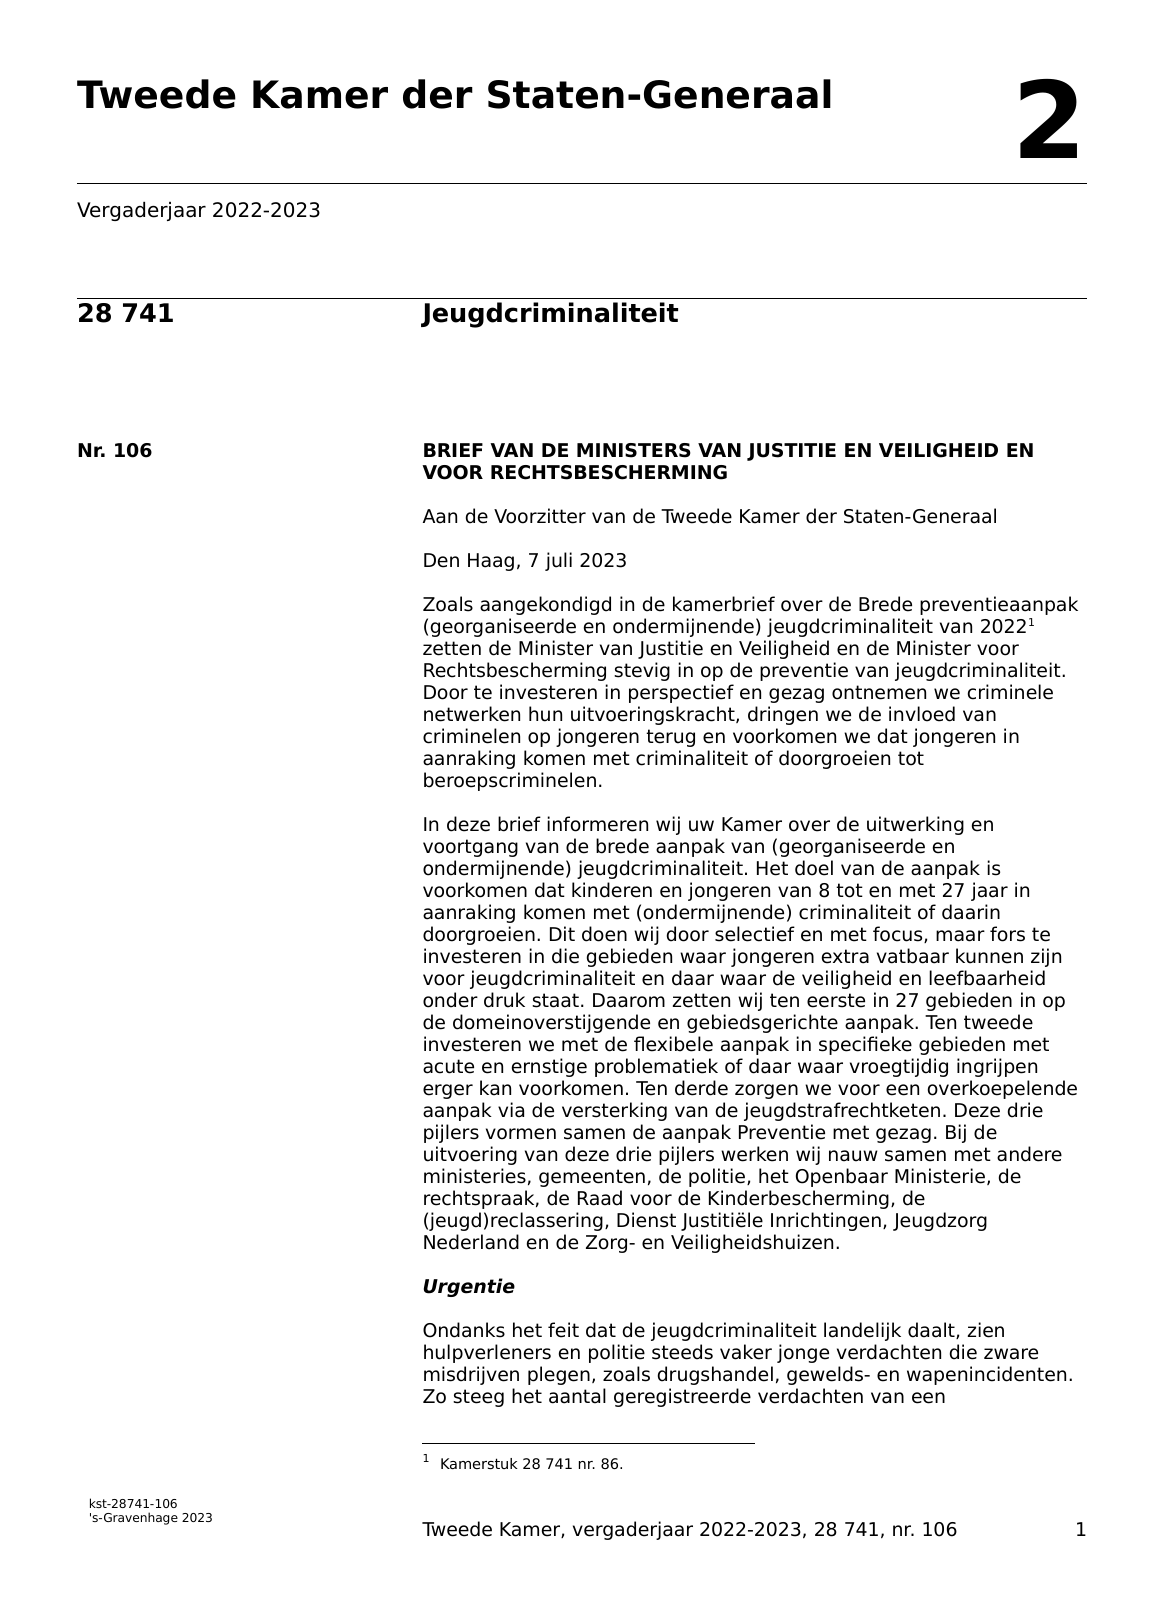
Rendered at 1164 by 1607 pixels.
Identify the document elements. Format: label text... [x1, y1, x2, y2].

text Den Haag, 7 juli 2023 [422, 550, 1087, 572]
table_header Tweede Kamer der Staten-Generaal [77, 59, 886, 183]
text Aan de Voorzitter van de Tweede Kamer der Staten-Generaal [422, 506, 1087, 528]
text kst-28741-106 [88, 1497, 323, 1511]
text Kamerstuk 28 741 nr. 86. [422, 1452, 1087, 1474]
text In deze brief informeren wij uw Kamer over de uitwerking en voortgang van de brede aanpak van (georganiseerde en ondermijnende) jeugdcriminaliteit. Het doel van de aanpak is voorkomen dat kinderen en jongeren van 8 tot en met 27 jaar in aanraking komen met (ondermijnende) criminaliteit of daarin doorgroeien. Dit doen wij door selectief en met focus, maar fors te investeren in die gebieden waar jongeren extra vatbaar kunnen zijn voor jeugdcriminaliteit en daar waar de veiligheid en leefbaarheid onder druk staat. Daarom zetten wij ten eerste in 27 gebieden in op de domeinoverstijgende en gebiedsgerichte aanpak. Ten tweede investeren we met de flexibele aanpak in specifieke gebieden met acute en ernstige problematiek of daar waar vroegtijdig ingrijpen erger kan voorkomen. Ten derde zorgen we voor een overkoepelende aanpak via de versterking van de jeugdstrafrechtketen. Deze drie pijlers vormen samen de aanpak Preventie met gezag. Bij de uitvoering van deze drie pijlers werken wij nauw samen met andere ministeries, gemeenten, de politie, het Openbaar Ministerie, de rechtspraak, de Raad voor de Kinderbescherming, de (jeugd)reclassering, Dienst Justitiële Inrichtingen, Jeugdzorg Nederland en de Zorg- en Veiligheidshuizen. [422, 814, 1087, 1254]
text Zoals aangekondigd in de kamerbrief over de Brede preventieaanpak (georganiseerde en ondermijnende) jeugdcriminaliteit van 2022 zetten de Minister van Justitie en Veiligheid en de Minister voor Rechtsbescherming stevig in op de preventie van jeugdcriminaliteit. Door te investeren in perspectief en gezag ontnemen we criminele netwerken hun uitvoeringskracht, dringen we de invloed van criminelen op jongeren terug en voorkomen we dat jongeren in aanraking komen met criminaliteit of doorgroeien tot beroepscriminelen. [422, 594, 1087, 792]
subtitle Urgentie [422, 1276, 1087, 1298]
table_cell Vergaderjaar 2022-2023 [77, 184, 1087, 298]
subtitle Nr. 106 BRIEF VAN DE MINISTERS VAN JUSTITIE EN VEILIGHEID EN VOOR RECHTSBESCHERMING [77, 440, 1087, 484]
table_header 2 [886, 59, 1087, 183]
text 's-Gravenhage 2023 [88, 1511, 323, 1525]
subtitle 28 741 Jeugdcriminaliteit [77, 299, 1087, 329]
text Ondanks het feit dat de jeugdcriminaliteit landelijk daalt, zien hulpverleners en politie steeds vaker jonge verdachten die zware misdrijven plegen, zoals drugshandel, gewelds- en wapenincidenten. Zo steeg het aantal geregistreerde verdachten van een [422, 1320, 1087, 1408]
